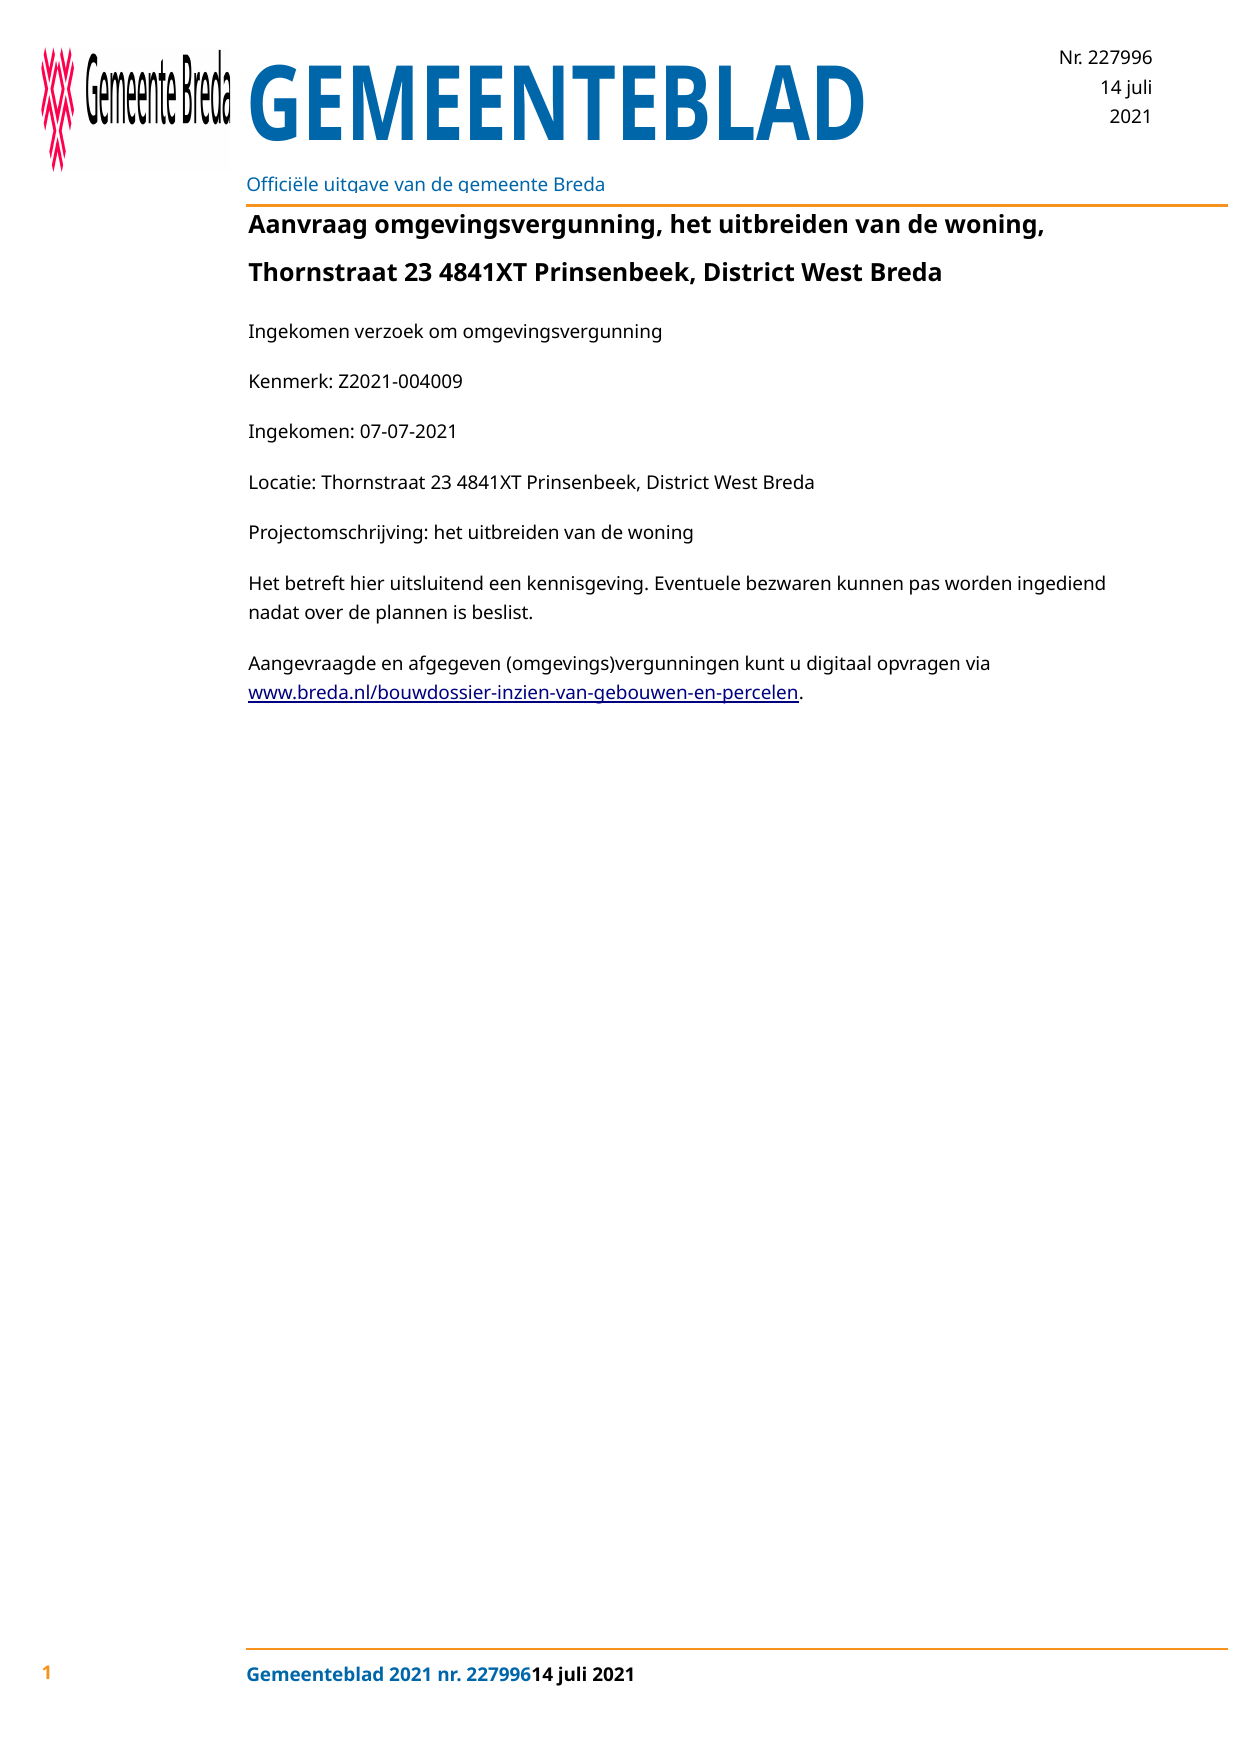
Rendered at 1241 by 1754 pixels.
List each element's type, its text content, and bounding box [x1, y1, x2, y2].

text Ingekomen: 07-07-2021 [248, 419, 1152, 444]
text Aanvraag omgevingsvergunning, het uitbreiden van de woning, Thornstraat 23 4841XT Prinsenbeek, District West Breda [248, 207, 1152, 288]
text Projectomschrijving: het uitbreiden van de woning [248, 519, 1152, 545]
text Kenmerk: Z2021-004009 [248, 368, 1152, 394]
text Aangevraagde en afgegeven (omgevings)vergunningen kunt u digitaal opvragen via www.breda.nl/bouwdossier-inzien-van-gebouwen-en-percelen. [248, 650, 1152, 705]
picture [41, 47, 231, 172]
text Locatie: Thornstraat 23 4841XT Prinsenbeek, District West Breda [248, 469, 1152, 495]
text Het betreft hier uitsluitend een kennisgeving. Eventuele bezwaren kunnen pas worden ingediend nadat over de plannen is beslist. [248, 570, 1152, 625]
text Ingekomen verzoek om omgevingsvergunning [248, 318, 1152, 344]
